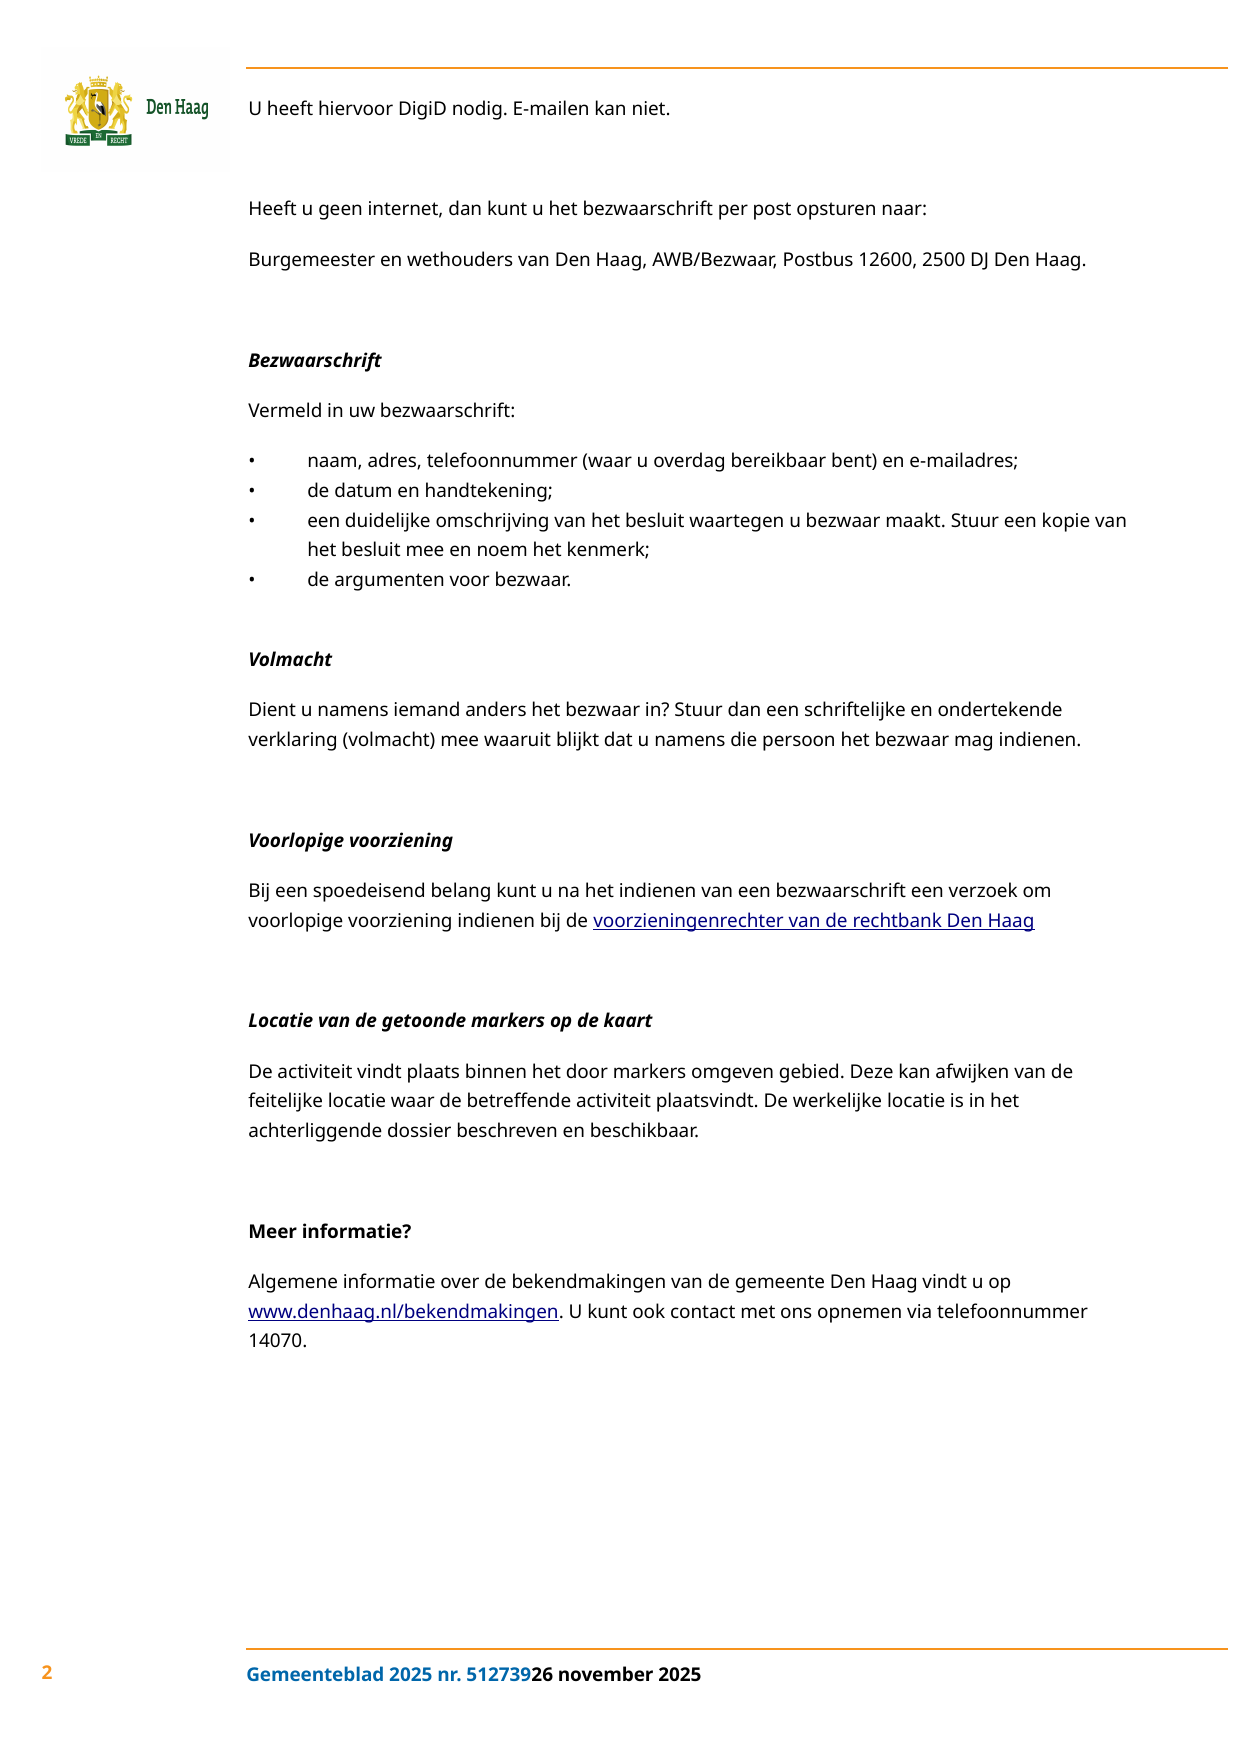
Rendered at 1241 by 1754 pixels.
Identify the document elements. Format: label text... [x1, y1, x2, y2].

text Algemene informatie over de bekendmakingen van de gemeente Den Haag vindt u op www.denhaag.nl/bekendmakingen. U kunt ook contact met ons opnemen via telefoonnummer 14070. [248, 1268, 1152, 1353]
list de datum en handtekening; [248, 477, 1152, 503]
text Vermeld in uw bezwaarschrift: [248, 397, 1152, 423]
text Meer informatie? [248, 1218, 1152, 1244]
picture [41, 47, 231, 172]
text Dient u namens iemand anders het bezwaar in? Stuur dan een schriftelijke en ondertekende verklaring (volmacht) mee waaruit blijkt dat u namens die persoon het bezwaar mag indienen. [248, 696, 1152, 752]
text Locatie van de getoonde markers op de kaart [248, 1008, 1152, 1033]
list naam, adres, telefoonnummer (waar u overdag bereikbaar bent) en e-mailadres; [248, 448, 1152, 473]
text Heeft u geen internet, dan kunt u het bezwaarschrift per post opsturen naar: [248, 196, 1152, 221]
text De activiteit vindt plaats binnen het door markers omgeven gebied. Deze kan afwijken van de feitelijke locatie waar de betreffende activiteit plaatsvindt. De werkelijke locatie is in het achterliggende dossier beschreven en beschikbaar. [248, 1058, 1152, 1143]
text Bezwaarschrift [248, 347, 1152, 373]
text Voorlopige voorziening [248, 827, 1152, 853]
text Burgemeester en wethouders van Den Haag, AWB/Bezwaar, Postbus 12600, 2500 DJ Den Haag. [248, 246, 1152, 272]
text Volmacht [248, 646, 1152, 672]
text Bij een spoedeisend belang kunt u na het indienen van een bezwaarschrift een verzoek om voorlopige voorziening indienen bij de voorzieningenrechter van de rechtbank Den Haag [248, 877, 1152, 933]
text U heeft hiervoor DigiD nodig. E-mailen kan niet. [248, 95, 1152, 121]
list de argumenten voor bezwaar. [248, 566, 1152, 592]
list een duidelijke omschrijving van het besluit waartegen u bezwaar maakt. Stuur een kopie van het besluit mee en noem het kenmerk; [248, 507, 1152, 562]
